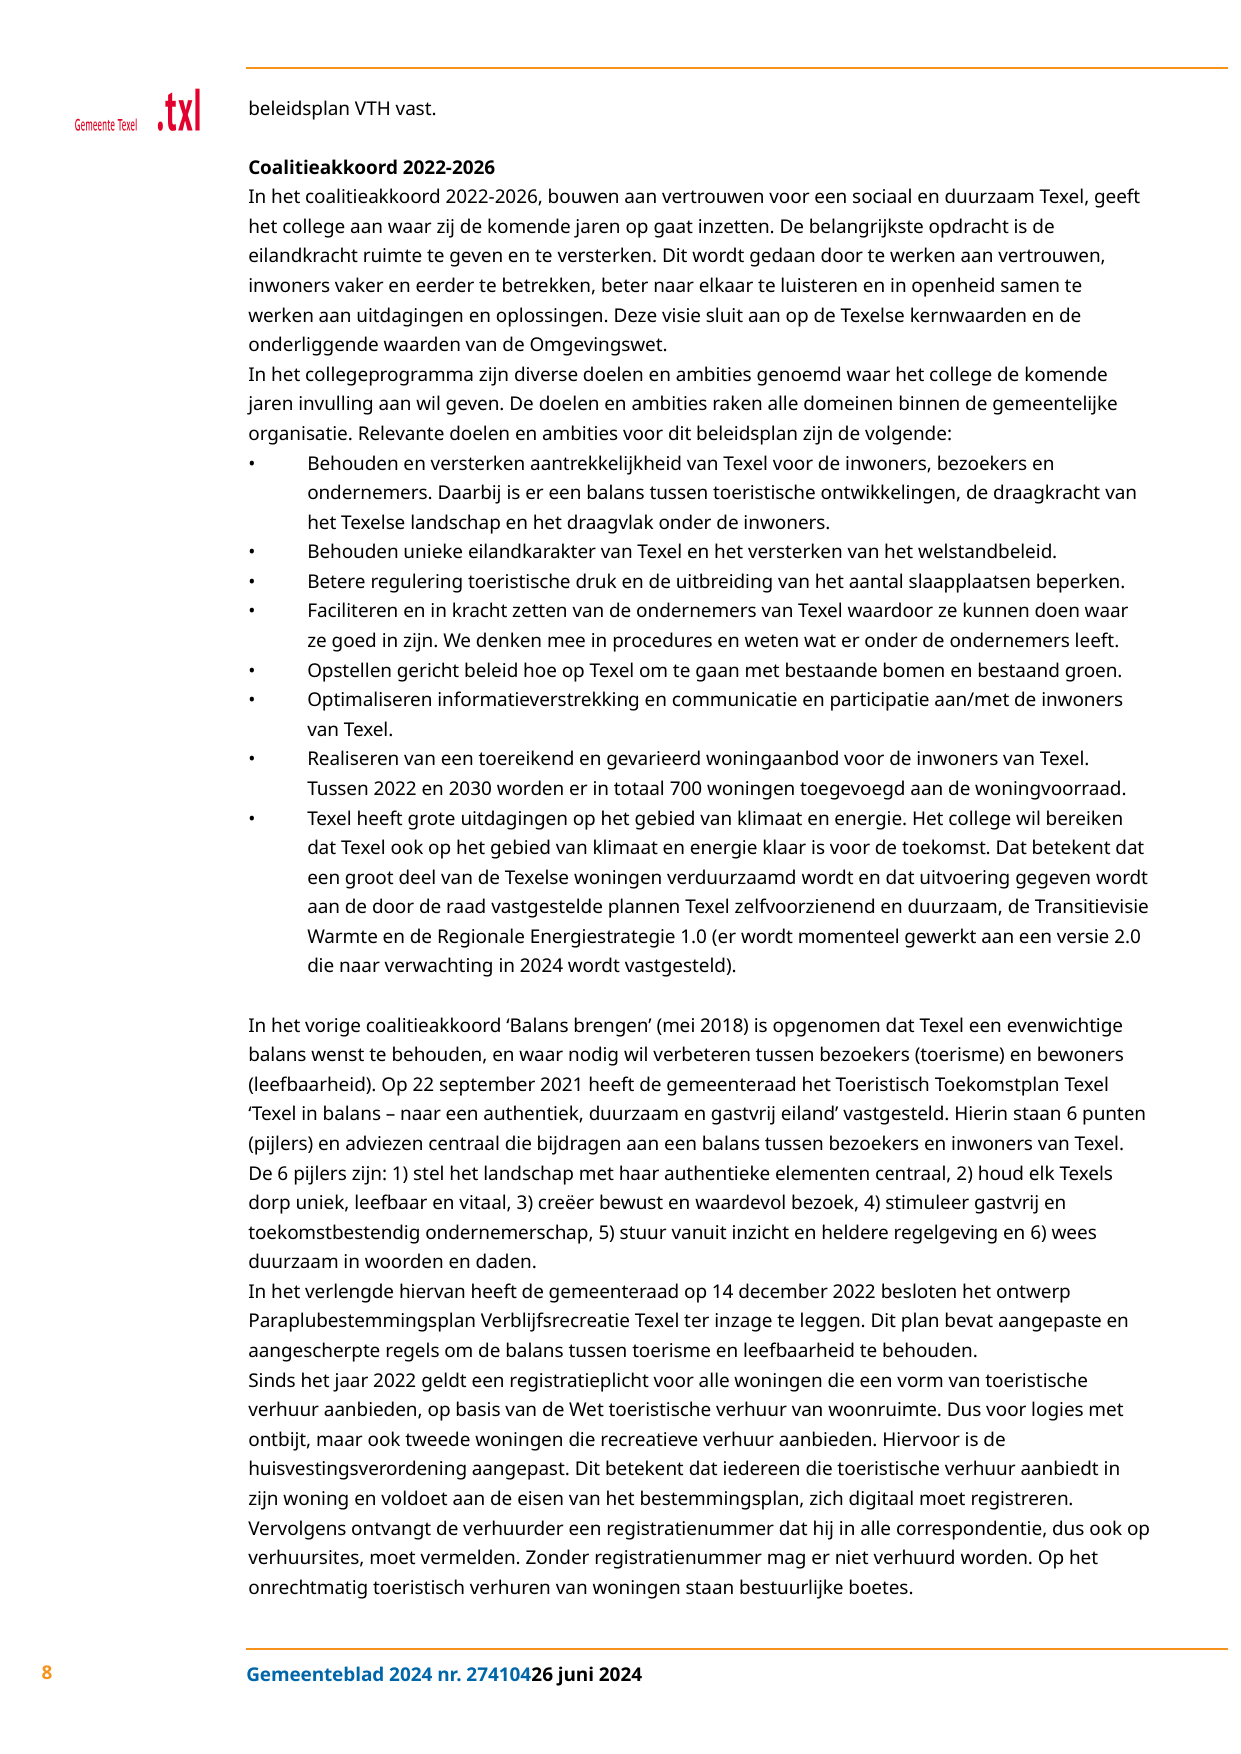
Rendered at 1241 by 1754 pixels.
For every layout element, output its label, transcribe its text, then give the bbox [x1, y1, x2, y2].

list Behouden en versterken aantrekkelijkheid van Texel voor de inwoners, bezoekers en ondernemers. Daarbij is er een balans tussen toeristische ontwikkelingen, de draagkracht van het Texelse landschap en het draagvlak onder de inwoners. [248, 450, 1152, 535]
text Sinds het jaar 2022 geldt een registratieplicht voor alle woningen die een vorm van toeristische verhuur aanbieden, op basis van de Wet toeristische verhuur van woonruimte. Dus voor logies met ontbijt, maar ook tweede woningen die recreatieve verhuur aanbieden. Hiervoor is de huisvestingsverordening aangepast. Dit betekent dat iedereen die toeristische verhuur aanbiedt in zijn woning en voldoet aan de eisen van het bestemmingsplan, zich digitaal moet registreren. Vervolgens ontvangt de verhuurder een registratienummer dat hij in alle correspondentie, dus ook op verhuursites, moet vermelden. Zonder registratienummer mag er niet verhuurd worden. Op het onrechtmatig toeristisch verhuren van woningen staan bestuurlijke boetes. [248, 1367, 1152, 1600]
text Coalitieakkoord 2022-2026 [248, 154, 1152, 180]
list Optimaliseren informatieverstrekking en communicatie en participatie aan/met de inwoners van Texel. [248, 686, 1152, 742]
list Behouden unieke eilandkarakter van Texel en het versterken van het welstandbeleid. [248, 538, 1152, 564]
text In het verlengde hiervan heeft de gemeenteraad op 14 december 2022 besloten het ontwerp Paraplubestemmingsplan Verblijfsrecreatie Texel ter inzage te leggen. Dit plan bevat aangepaste en aangescherpte regels om de balans tussen toerisme en leefbaarheid te behouden. [248, 1278, 1152, 1363]
text In het coalitieakkoord 2022-2026, bouwen aan vertrouwen voor een sociaal en duurzaam Texel, geeft het college aan waar zij de komende jaren op gaat inzetten. De belangrijkste opdracht is de eilandkracht ruimte te geven en te versterken. Dit wordt gedaan door te werken aan vertrouwen, inwoners vaker en eerder te betrekken, beter naar elkaar te luisteren en in openheid samen te werken aan uitdagingen en oplossingen. Deze visie sluit aan op de Texelse kernwaarden en de onderliggende waarden van de Omgevingswet. [248, 183, 1152, 357]
list Realiseren van een toereikend en gevarieerd woningaanbod voor de inwoners van Texel. Tussen 2022 en 2030 worden er in totaal 700 woningen toegevoegd aan de woningvoorraad. [248, 746, 1152, 801]
list Faciliteren en in kracht zetten van de ondernemers van Texel waardoor ze kunnen doen waar ze goed in zijn. We denken mee in procedures en weten wat er onder de ondernemers leeft. [248, 598, 1152, 653]
text In het vorige coalitieakkoord ‘Balans brengen’ (mei 2018) is opgenomen dat Texel een evenwichtige balans wenst te behouden, en waar nodig wil verbeteren tussen bezoekers (toerisme) en bewoners (leefbaarheid). Op 22 september 2021 heeft de gemeenteraad het Toeristisch Toekomstplan Texel ‘Texel in balans – naar een authentiek, duurzaam en gastvrij eiland’ vastgesteld. Hierin staan 6 punten (pijlers) en adviezen centraal die bijdragen aan een balans tussen bezoekers en inwoners van Texel. De 6 pijlers zijn: 1) stel het landschap met haar authentieke elementen centraal, 2) houd elk Texels dorp uniek, leefbaar en vitaal, 3) creëer bewust en waardevol bezoek, 4) stimuleer gastvrij en toekomstbestendig ondernemerschap, 5) stuur vanuit inzicht en heldere regelgeving en 6) wees duurzaam in woorden en daden. [248, 1012, 1152, 1274]
list Opstellen gericht beleid hoe op Texel om te gaan met bestaande bomen en bestaand groen. [248, 657, 1152, 683]
text In het collegeprogramma zijn diverse doelen en ambities genoemd waar het college de komende jaren invulling aan wil geven. De doelen en ambities raken alle domeinen binnen de gemeentelijke organisatie. Relevante doelen en ambities voor dit beleidsplan zijn de volgende: [248, 361, 1152, 446]
text beleidsplan VTH vast. [248, 95, 1152, 121]
list Betere regulering toeristische druk en de uitbreiding van het aantal slaapplaatsen beperken. [248, 568, 1152, 594]
picture [41, 47, 231, 172]
list Texel heeft grote uitdagingen op het gebied van klimaat en energie. Het college wil bereiken dat Texel ook op het gebied van klimaat en energie klaar is voor de toekomst. Dat betekent dat een groot deel van de Texelse woningen verduurzaamd wordt en dat uitvoering gegeven wordt aan de door de raad vastgestelde plannen Texel zelfvoorzienend en duurzaam, de Transitievisie Warmte en de Regionale Energiestrategie 1.0 (er wordt momenteel gewerkt aan een versie 2.0 die naar verwachting in 2024 wordt vastgesteld). [248, 805, 1152, 978]
